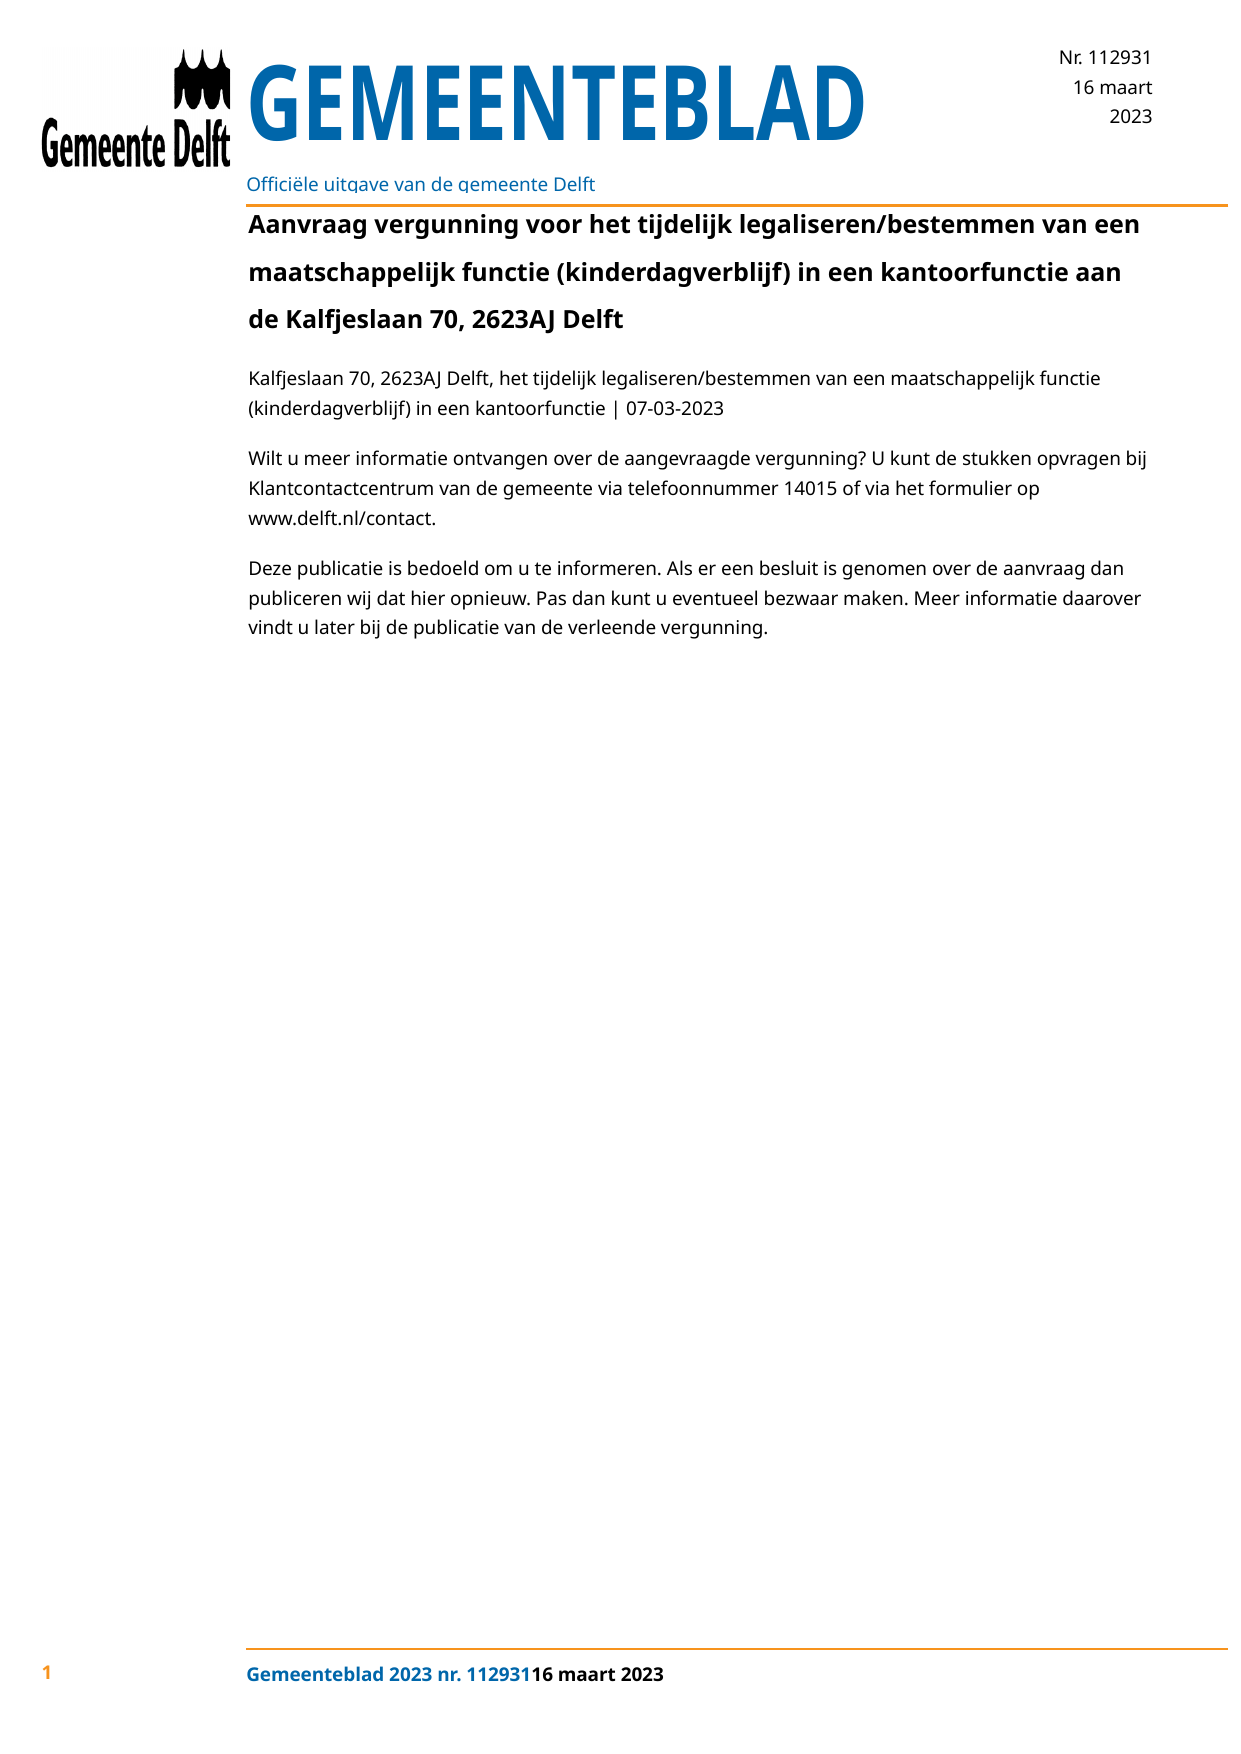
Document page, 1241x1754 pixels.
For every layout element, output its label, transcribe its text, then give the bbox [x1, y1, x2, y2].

text Deze publicatie is bedoeld om u te informeren. Als er een besluit is genomen over de aanvraag dan publiceren wij dat hier opnieuw. Pas dan kunt u eventueel bezwaar maken. Meer informatie daarover vindt u later bij de publicatie van de verleende vergunning. [248, 555, 1152, 640]
text Kalfjeslaan 70, 2623AJ Delft, het tijdelijk legaliseren/bestemmen van een maatschappelijk functie (kinderdagverblijf) in een kantoorfunctie | 07-03-2023 [248, 366, 1152, 421]
picture [41, 47, 231, 172]
text Wilt u meer informatie ontvangen over de aangevraagde vergunning? U kunt de stukken opvragen bij Klantcontactcentrum van de gemeente via telefoonnummer 14015 of via het formulier op www.delft.nl/contact. [248, 446, 1152, 530]
text Aanvraag vergunning voor het tijdelijk legaliseren/bestemmen van een maatschappelijk functie (kinderdagverblijf) in een kantoorfunctie aan de Kalfjeslaan 70, 2623AJ Delft [248, 207, 1152, 336]
